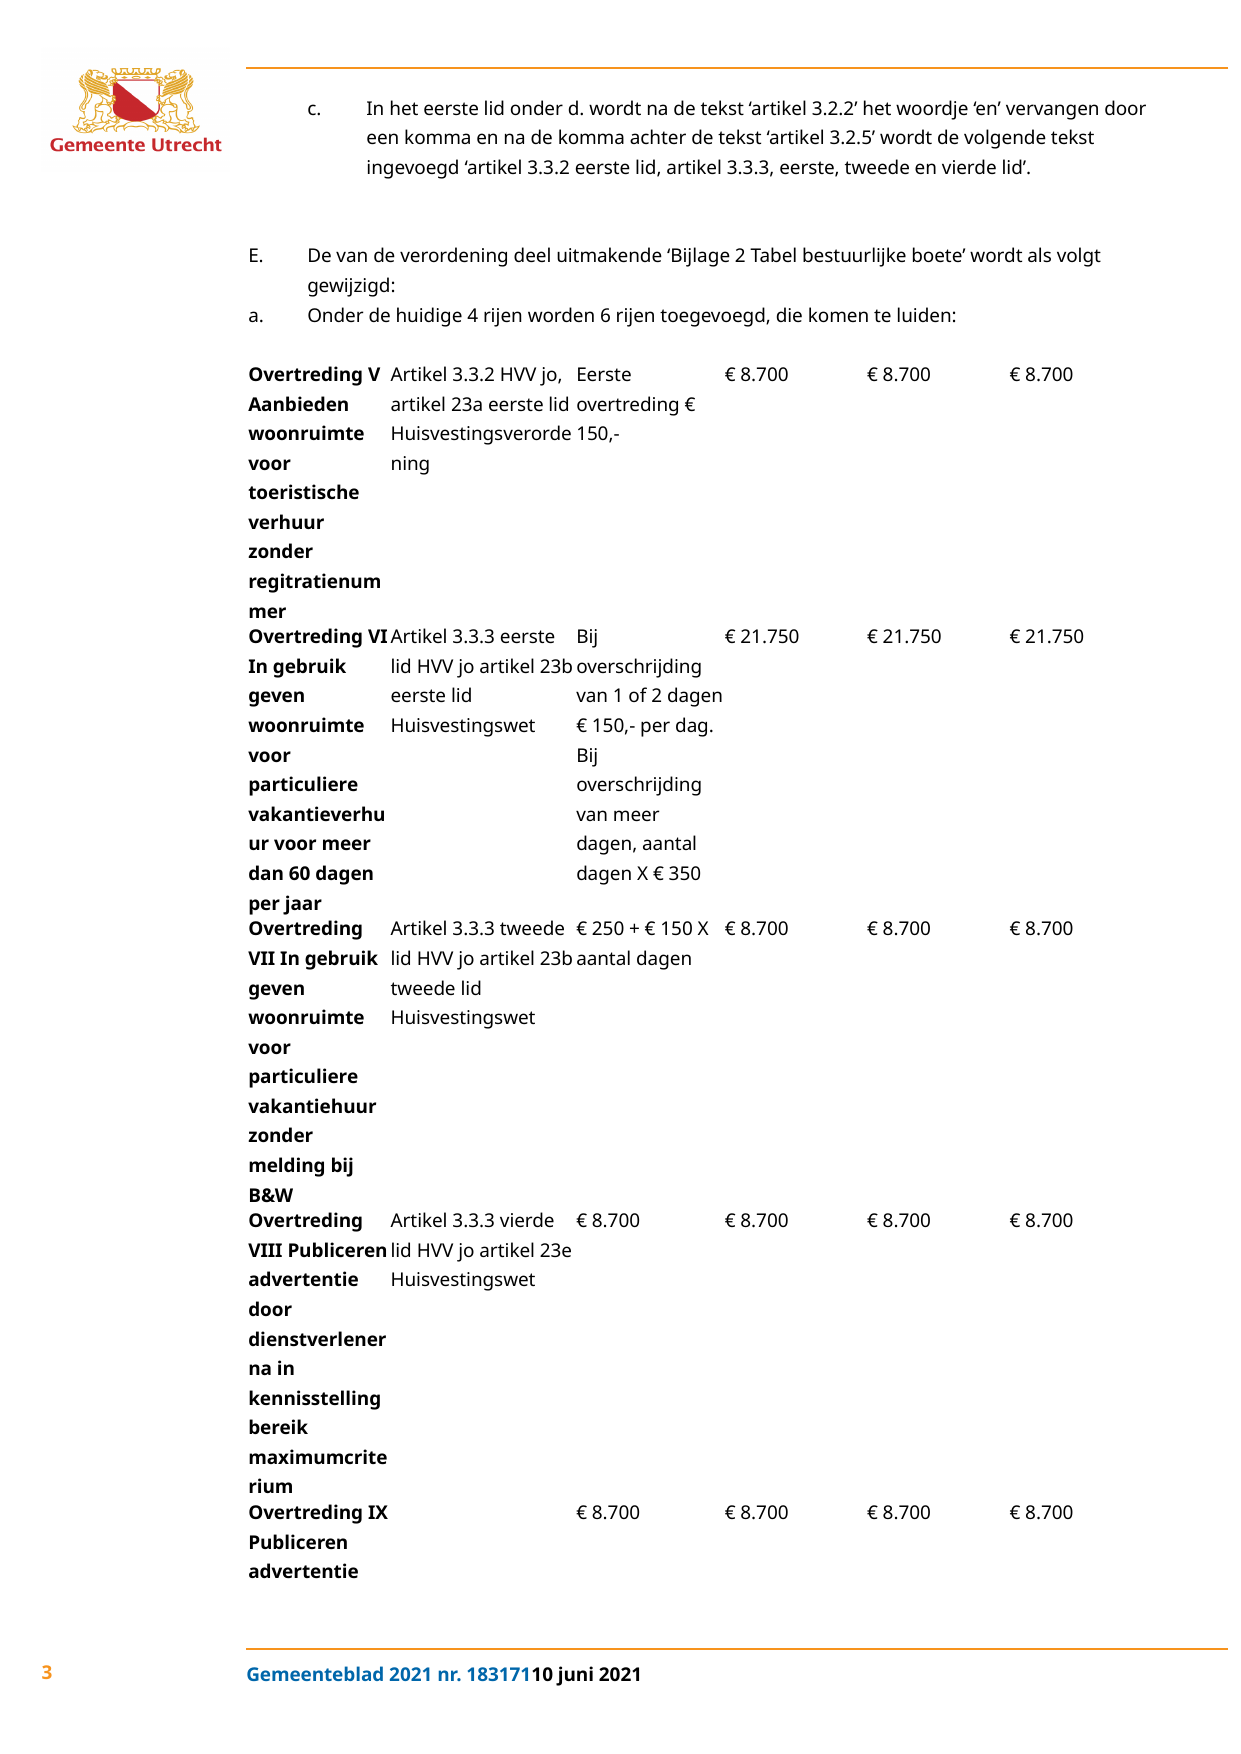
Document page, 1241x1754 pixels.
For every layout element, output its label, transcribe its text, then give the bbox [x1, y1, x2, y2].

list Onder de huidige 4 rijen worden 6 rijen toegevoegd, die komen te luiden: [248, 302, 1152, 328]
table_header € 8.700 [1009, 361, 1152, 623]
table_cell Overtreding VI In gebruik geven woonruimte voor particuliere vakantieverhuur voor meer dan 60 dagen per jaar [248, 624, 390, 916]
table_cell € 8.700 [867, 1208, 1009, 1499]
table_cell Overtreding IX Publiceren advertentie [248, 1500, 390, 1584]
table_cell € 21.750 [725, 624, 867, 916]
table_header € 8.700 [725, 361, 867, 623]
table_cell € 21.750 [1009, 624, 1152, 916]
table_cell € 8.700 [1009, 1500, 1152, 1584]
list De van de verordening deel uitmakende ‘Bijlage 2 Tabel bestuurlijke boete’ wordt als volgt gewijzigd: [248, 243, 1152, 298]
table_cell Overtreding VII In gebruik geven woonruimte voor particuliere vakantiehuur zonder melding bij B&W [248, 916, 390, 1207]
table_header Eerste overtreding € 150,- [576, 361, 724, 623]
table_cell € 8.700 [1009, 1208, 1152, 1499]
table_cell € 8.700 [576, 1208, 724, 1499]
table_cell Bij overschrijding van 1 of 2 dagen € 150,- per dag. Bij overschrijding van meer dagen, aantal dagen X € 350 [576, 624, 724, 916]
table_cell € 250 + € 150 X aantal dagen [576, 916, 724, 1207]
table_cell € 21.750 [867, 624, 1009, 916]
table_cell € 8.700 [576, 1500, 724, 1584]
table_cell € 8.700 [867, 916, 1009, 1207]
picture [41, 47, 231, 172]
table_cell € 8.700 [1009, 916, 1152, 1207]
table_cell € 8.700 [725, 1500, 867, 1584]
table_header € 8.700 [867, 361, 1009, 623]
table_cell Artikel 3.3.3 eerste lid HVV jo artikel 23b eerste lid Huisvestingswet [390, 624, 576, 916]
table_cell € 8.700 [725, 1208, 867, 1499]
table_header Artikel 3.3.2 HVV jo, artikel 23a eerste lid Huisvestingsverordening [390, 361, 576, 623]
table_cell [390, 1500, 576, 1584]
table_cell Artikel 3.3.3 vierde lid HVV jo artikel 23e Huisvestingswet [390, 1208, 576, 1499]
list In het eerste lid onder d. wordt na de tekst ‘artikel 3.2.2’ het woordje ‘en’ vervangen door een komma en na de komma achter de tekst ‘artikel 3.2.5’ wordt de volgende tekst ingevoegd ‘artikel 3.3.2 eerste lid, artikel 3.3.3, eerste, tweede en vierde lid’. [307, 95, 1152, 180]
table_cell Artikel 3.3.3 tweede lid HVV jo artikel 23b tweede lid Huisvestingswet [390, 916, 576, 1207]
table_header Overtreding V Aanbieden woonruimte voor toeristische verhuur zonder regitratienummer [248, 361, 390, 623]
table_cell Overtreding VIII Publiceren advertentie door dienstverlener na in kennisstelling bereik maximumcriterium [248, 1208, 390, 1499]
table_cell € 8.700 [725, 916, 867, 1207]
table_cell € 8.700 [867, 1500, 1009, 1584]
